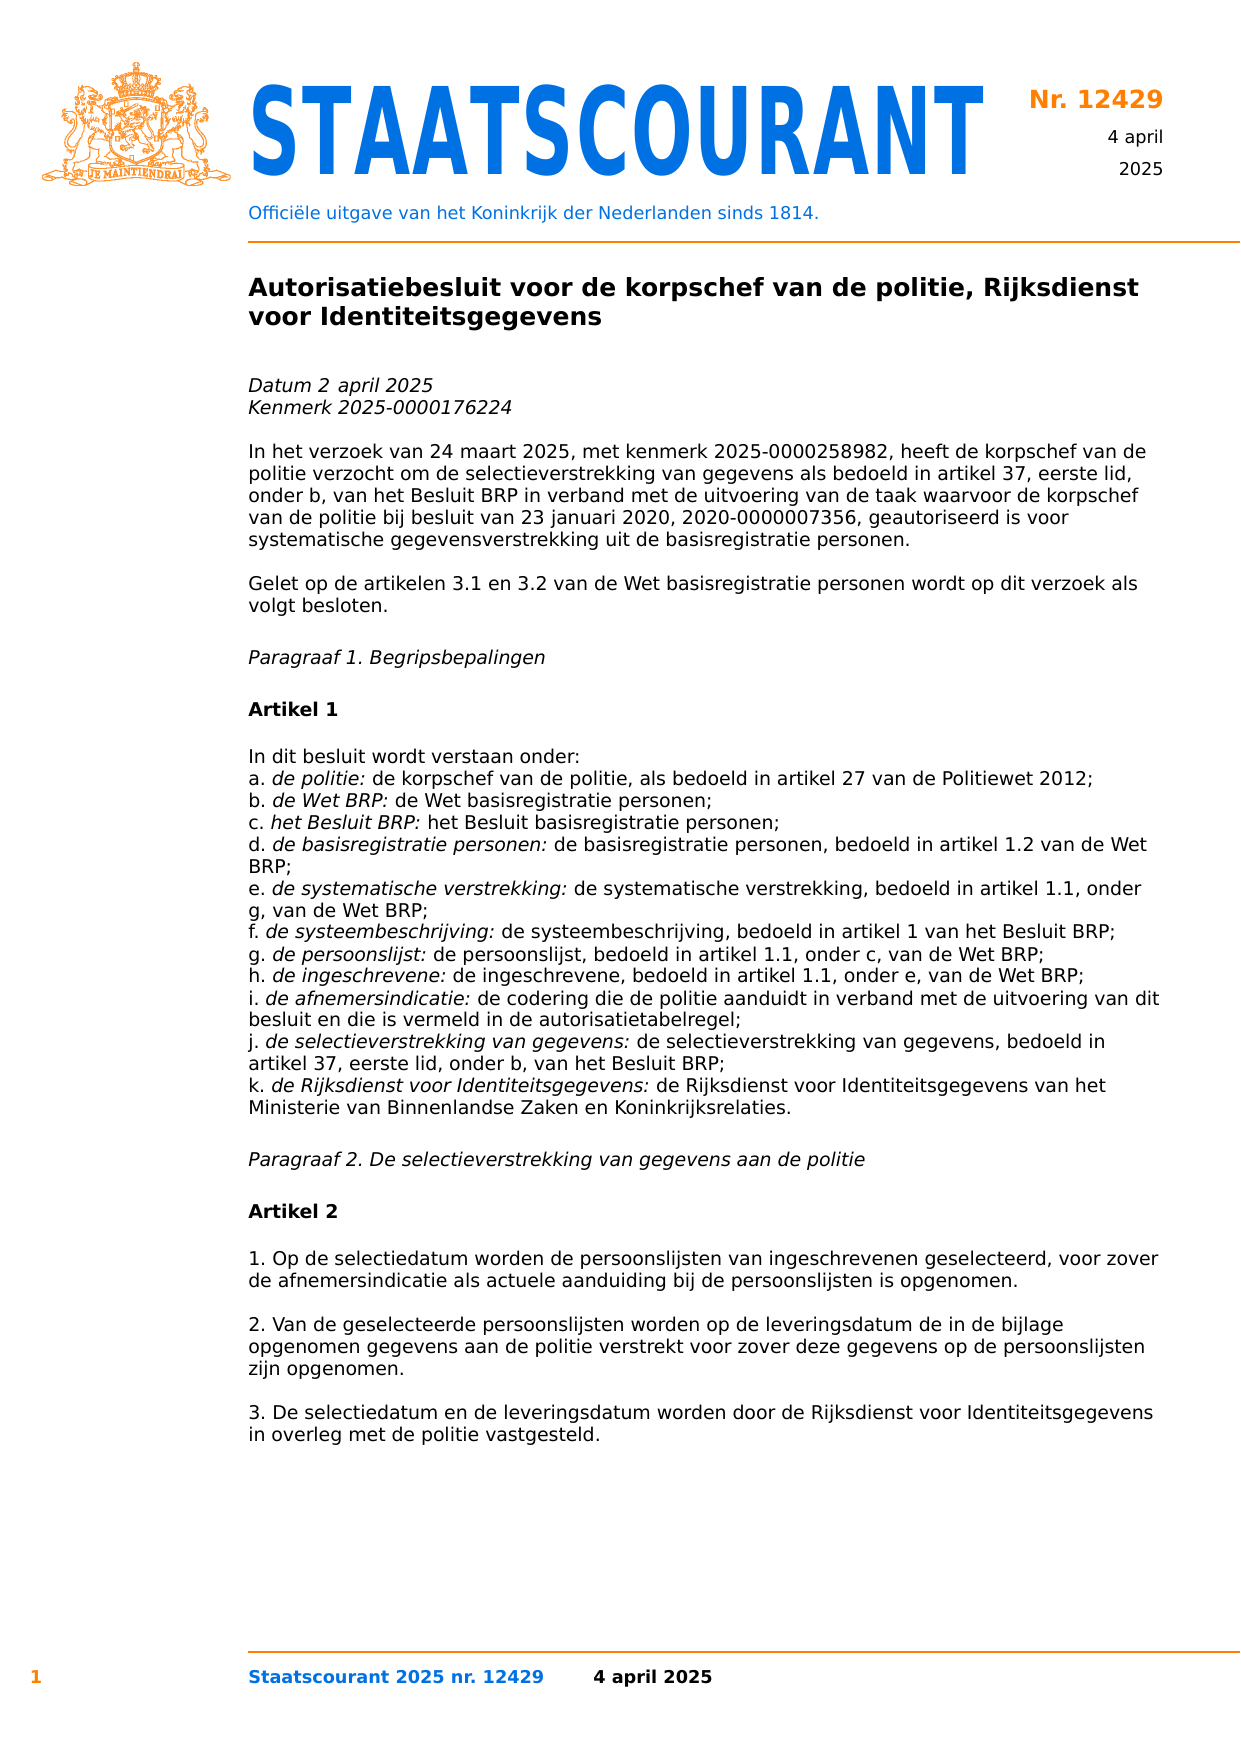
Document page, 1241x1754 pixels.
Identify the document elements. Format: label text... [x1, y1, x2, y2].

text i. de afnemersindicatie: de codering die de politie aanduidt in verband met de uitvoering van dit besluit en die is vermeld in de autorisatietabelregel; [248, 987, 1163, 1031]
text 3. De selectiedatum en de leveringsdatum worden door de Rijksdienst voor Identiteitsgegevens in overleg met de politie vastgesteld. [248, 1402, 1163, 1446]
text h. de ingeschrevene: de ingeschrevene, bedoeld in artikel 1.1, onder e, van de Wet BRP; [248, 965, 1163, 987]
subtitle Autorisatiebesluit voor de korpschef van de politie, Rijksdienst voor Identiteitsgegevens [248, 273, 1163, 331]
text In dit besluit wordt verstaan onder: [248, 746, 1163, 768]
subtitle Paragraaf 2. De selectieverstrekking van gegevens aan de politie [248, 1149, 1163, 1171]
text e. de systematische verstrekking: de systematische verstrekking, bedoeld in artikel 1.1, onder g, van de Wet BRP; [248, 877, 1163, 921]
text c. het Besluit BRP: het Besluit basisregistratie personen; [248, 812, 1163, 833]
text a. de politie: de korpschef van de politie, als bedoeld in artikel 27 van de Politiewet 2012; [248, 768, 1163, 789]
text In het verzoek van 24 maart 2025, met kenmerk 2025-0000258982, heeft de korpschef van de politie verzocht om de selectieverstrekking van gegevens als bedoeld in artikel 37, eerste lid, onder b, van het Besluit BRP in verband met de uitvoering van de taak waarvoor de korpschef van de politie bij besluit van 23 januari 2020, 2020-0000007356, geautoriseerd is voor systematische gegevensverstrekking uit de basisregistratie personen. [248, 441, 1163, 551]
table_cell 4 april [998, 121, 1240, 153]
subtitle Artikel 1 [248, 699, 1163, 721]
table_header [25, 62, 248, 241]
table_cell Officiële uitgave van het Koninkrijk der Nederlanden sinds 1814. [248, 203, 1240, 241]
text d. de basisregistratie personen: de basisregistratie personen, bedoeld in artikel 1.2 van de Wet BRP; [248, 833, 1163, 877]
text f. de systeembeschrijving: de systeembeschrijving, bedoeld in artikel 1 van het Besluit BRP; [248, 921, 1163, 943]
text 1. Op de selectiedatum worden de persoonslijsten van ingeschrevenen geselecteerd, voor zover de afnemersindicatie als actuele aanduiding bij de persoonslijsten is opgenomen. [248, 1248, 1163, 1292]
subtitle Artikel 2 [248, 1201, 1163, 1223]
table_header STAATSCOURANT [248, 62, 998, 203]
table_header Nr. 12429 [998, 62, 1240, 121]
picture [41, 62, 231, 186]
text Kenmerk 2025-0000176224 [248, 397, 1163, 419]
text g. de persoonslijst: de persoonslijst, bedoeld in artikel 1.1, onder c, van de Wet BRP; [248, 943, 1163, 965]
text Datum 2 april 2025 [248, 375, 1163, 397]
text j. de selectieverstrekking van gegevens: de selectieverstrekking van gegevens, bedoeld in artikel 37, eerste lid, onder b, van het Besluit BRP; [248, 1031, 1163, 1075]
subtitle Paragraaf 1. Begripsbepalingen [248, 647, 1163, 669]
text b. de Wet BRP: de Wet basisregistratie personen; [248, 789, 1163, 812]
text k. de Rijksdienst voor Identiteitsgegevens: de Rijksdienst voor Identiteitsgegevens van het Ministerie van Binnenlandse Zaken en Koninkrijksrelaties. [248, 1075, 1163, 1119]
text 2. Van de geselecteerde persoonslijsten worden op de leveringsdatum de in de bijlage opgenomen gegevens aan de politie verstrekt voor zover deze gegevens op de persoonslijsten zijn opgenomen. [248, 1314, 1163, 1380]
table_cell 2025 [998, 153, 1240, 203]
text Gelet op de artikelen 3.1 en 3.2 van de Wet basisregistratie personen wordt op dit verzoek als volgt besloten. [248, 573, 1163, 617]
